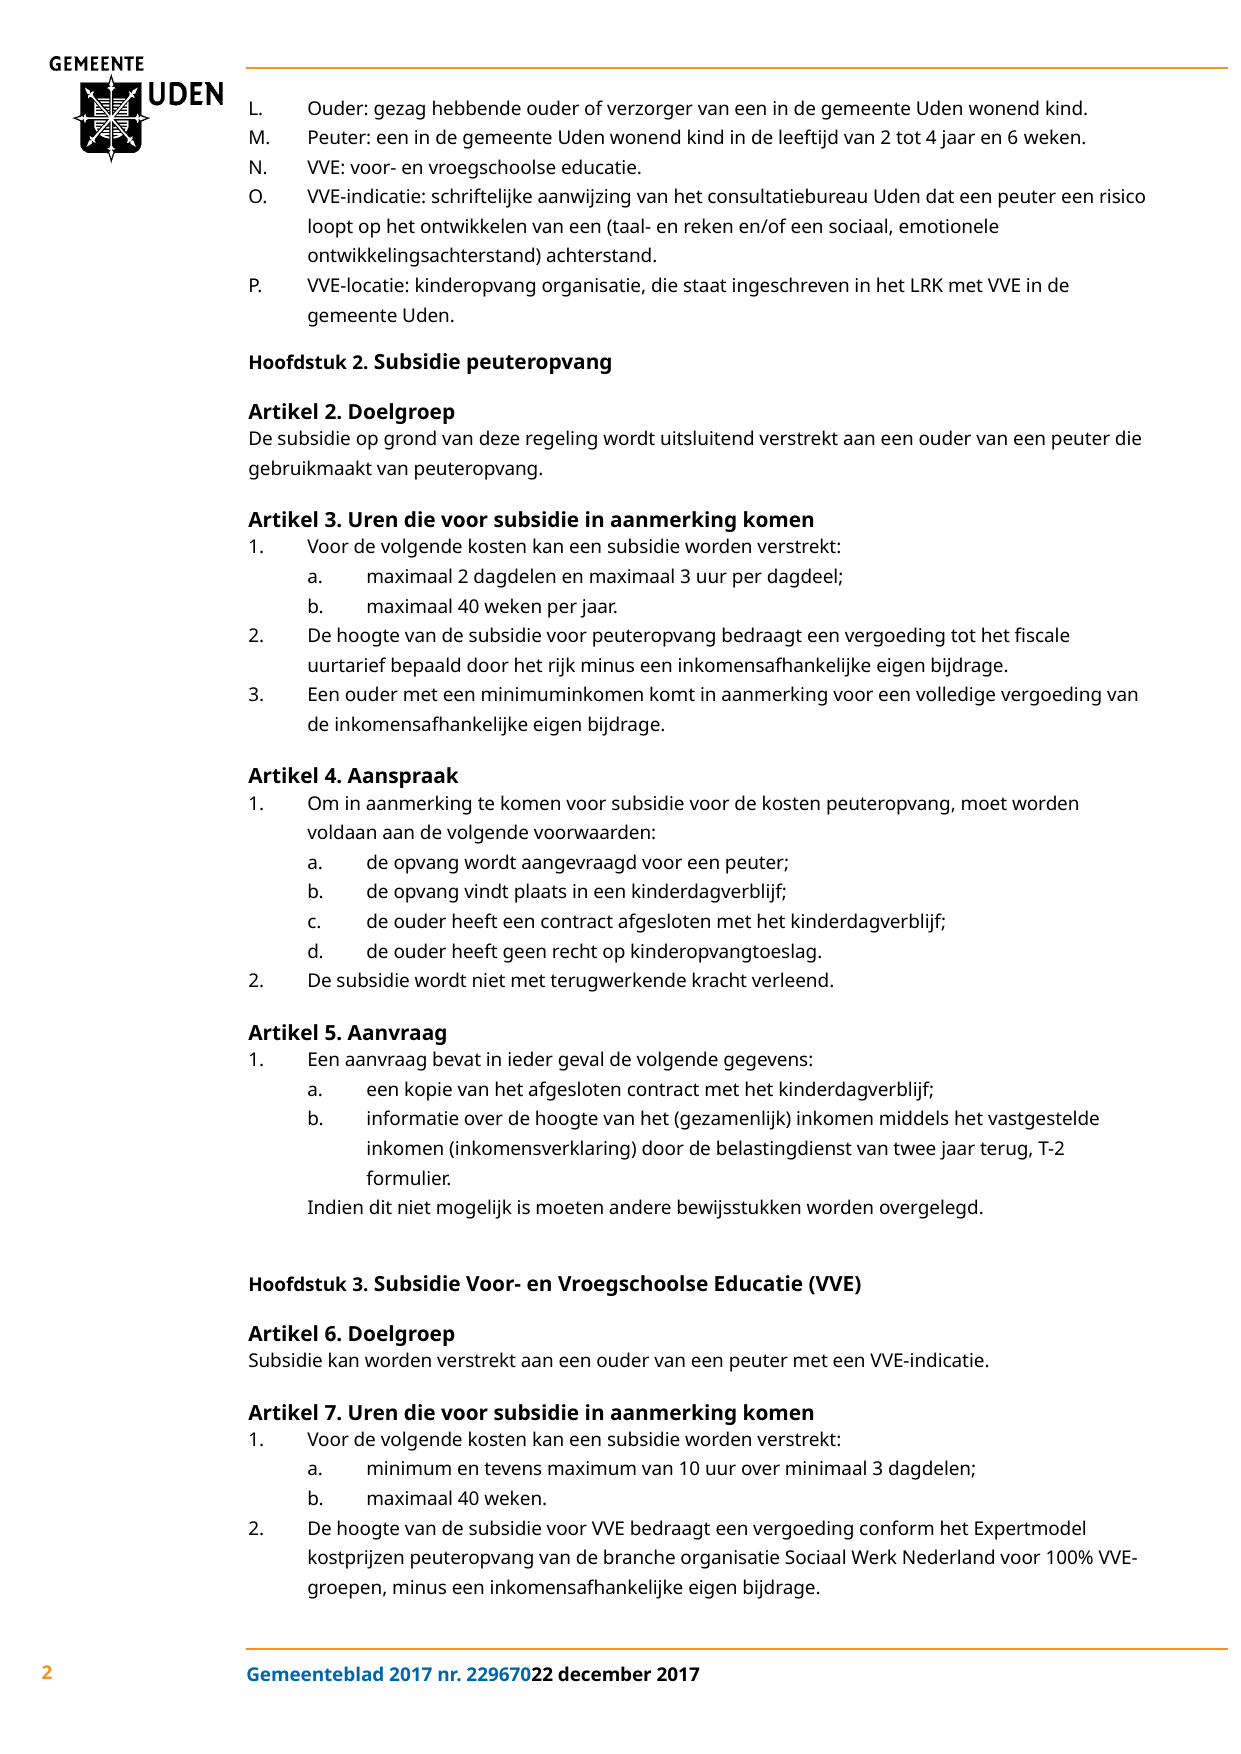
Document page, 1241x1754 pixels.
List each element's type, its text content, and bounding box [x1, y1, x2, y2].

list informatie over de hoogte van het (gezamenlijk) inkomen middels het vastgestelde inkomen (inkomensverklaring) door de belastingdienst van twee jaar terug, T-2 formulier. [307, 1106, 1152, 1190]
list De subsidie wordt niet met terugwerkende kracht verleend. [248, 967, 1152, 993]
text Artikel 7. Uren die voor subsidie in aanmerking komen [248, 1398, 1152, 1426]
list VVE-locatie: kinderopvang organisatie, die staat ingeschreven in het LRK met VVE in de gemeente Uden. [248, 272, 1152, 328]
list minimum en tevens maximum van 10 uur over minimaal 3 dagdelen; [307, 1456, 1152, 1481]
text Artikel 5. Aanvraag [248, 1018, 1152, 1046]
list Voor de volgende kosten kan een subsidie worden verstrekt: [248, 1426, 1152, 1452]
text Artikel 4. Aanspraak [248, 762, 1152, 790]
list VVE-indicatie: schriftelijke aanwijzing van het consultatiebureau Uden dat een peuter een risico loopt op het ontwikkelen van een (taal- en reken en/of een sociaal, emotionele ontwikkelingsachterstand) achterstand. [248, 183, 1152, 268]
text Hoofdstuk 3. Subsidie Voor- en Vroegschoolse Educatie (VVE) [248, 1269, 1152, 1298]
list VVE: voor- en vroegschoolse educatie. [248, 154, 1152, 180]
list een kopie van het afgesloten contract met het kinderdagverblijf; [307, 1076, 1152, 1102]
list Een aanvraag bevat in ieder geval de volgende gegevens: [248, 1046, 1152, 1072]
list De hoogte van de subsidie voor VVE bedraagt een vergoeding conform het Expertmodel kostprijzen peuteropvang van de branche organisatie Sociaal Werk Nederland voor 100% VVE-groepen, minus een inkomensafhankelijke eigen bijdrage. [248, 1515, 1152, 1600]
list maximaal 40 weken per jaar. [307, 593, 1152, 618]
text Artikel 6. Doelgroep [248, 1319, 1152, 1347]
list maximaal 2 dagdelen en maximaal 3 uur per dagdeel; [307, 563, 1152, 589]
list Peuter: een in de gemeente Uden wonend kind in de leeftijd van 2 tot 4 jaar en 6 weken. [248, 124, 1152, 150]
list Om in aanmerking te komen voor subsidie voor de kosten peuteropvang, moet worden voldaan aan de volgende voorwaarden: [248, 790, 1152, 845]
list Een ouder met een minimuminkomen komt in aanmerking voor een volledige vergoeding van de inkomensafhankelijke eigen bijdrage. [248, 682, 1152, 737]
list Voor de volgende kosten kan een subsidie worden verstrekt: [248, 534, 1152, 559]
list de opvang wordt aangevraagd voor een peuter; [307, 849, 1152, 875]
text Artikel 2. Doelgroep [248, 397, 1152, 425]
list maximaal 40 weken. [307, 1485, 1152, 1511]
text Subsidie kan worden verstrekt aan een ouder van een peuter met een VVE-indicatie. [248, 1347, 1152, 1373]
list de ouder heeft geen recht op kinderopvangtoeslag. [307, 938, 1152, 964]
text Artikel 3. Uren die voor subsidie in aanmerking komen [248, 505, 1152, 534]
list de ouder heeft een contract afgesloten met het kinderdagverblijf; [307, 908, 1152, 934]
picture [41, 47, 231, 172]
text Hoofdstuk 2. Subsidie peuteropvang [248, 347, 1152, 376]
list Indien dit niet mogelijk is moeten andere bewijsstukken worden overgelegd. [248, 1194, 1152, 1220]
list de opvang vindt plaats in een kinderdagverblijf; [307, 879, 1152, 904]
list De hoogte van de subsidie voor peuteropvang bedraagt een vergoeding tot het fiscale uurtarief bepaald door het rijk minus een inkomensafhankelijke eigen bijdrage. [248, 622, 1152, 678]
text De subsidie op grond van deze regeling wordt uitsluitend verstrekt aan een ouder van een peuter die gebruikmaakt van peuteropvang. [248, 425, 1152, 481]
list Ouder: gezag hebbende ouder of verzorger van een in de gemeente Uden wonend kind. [248, 95, 1152, 121]
